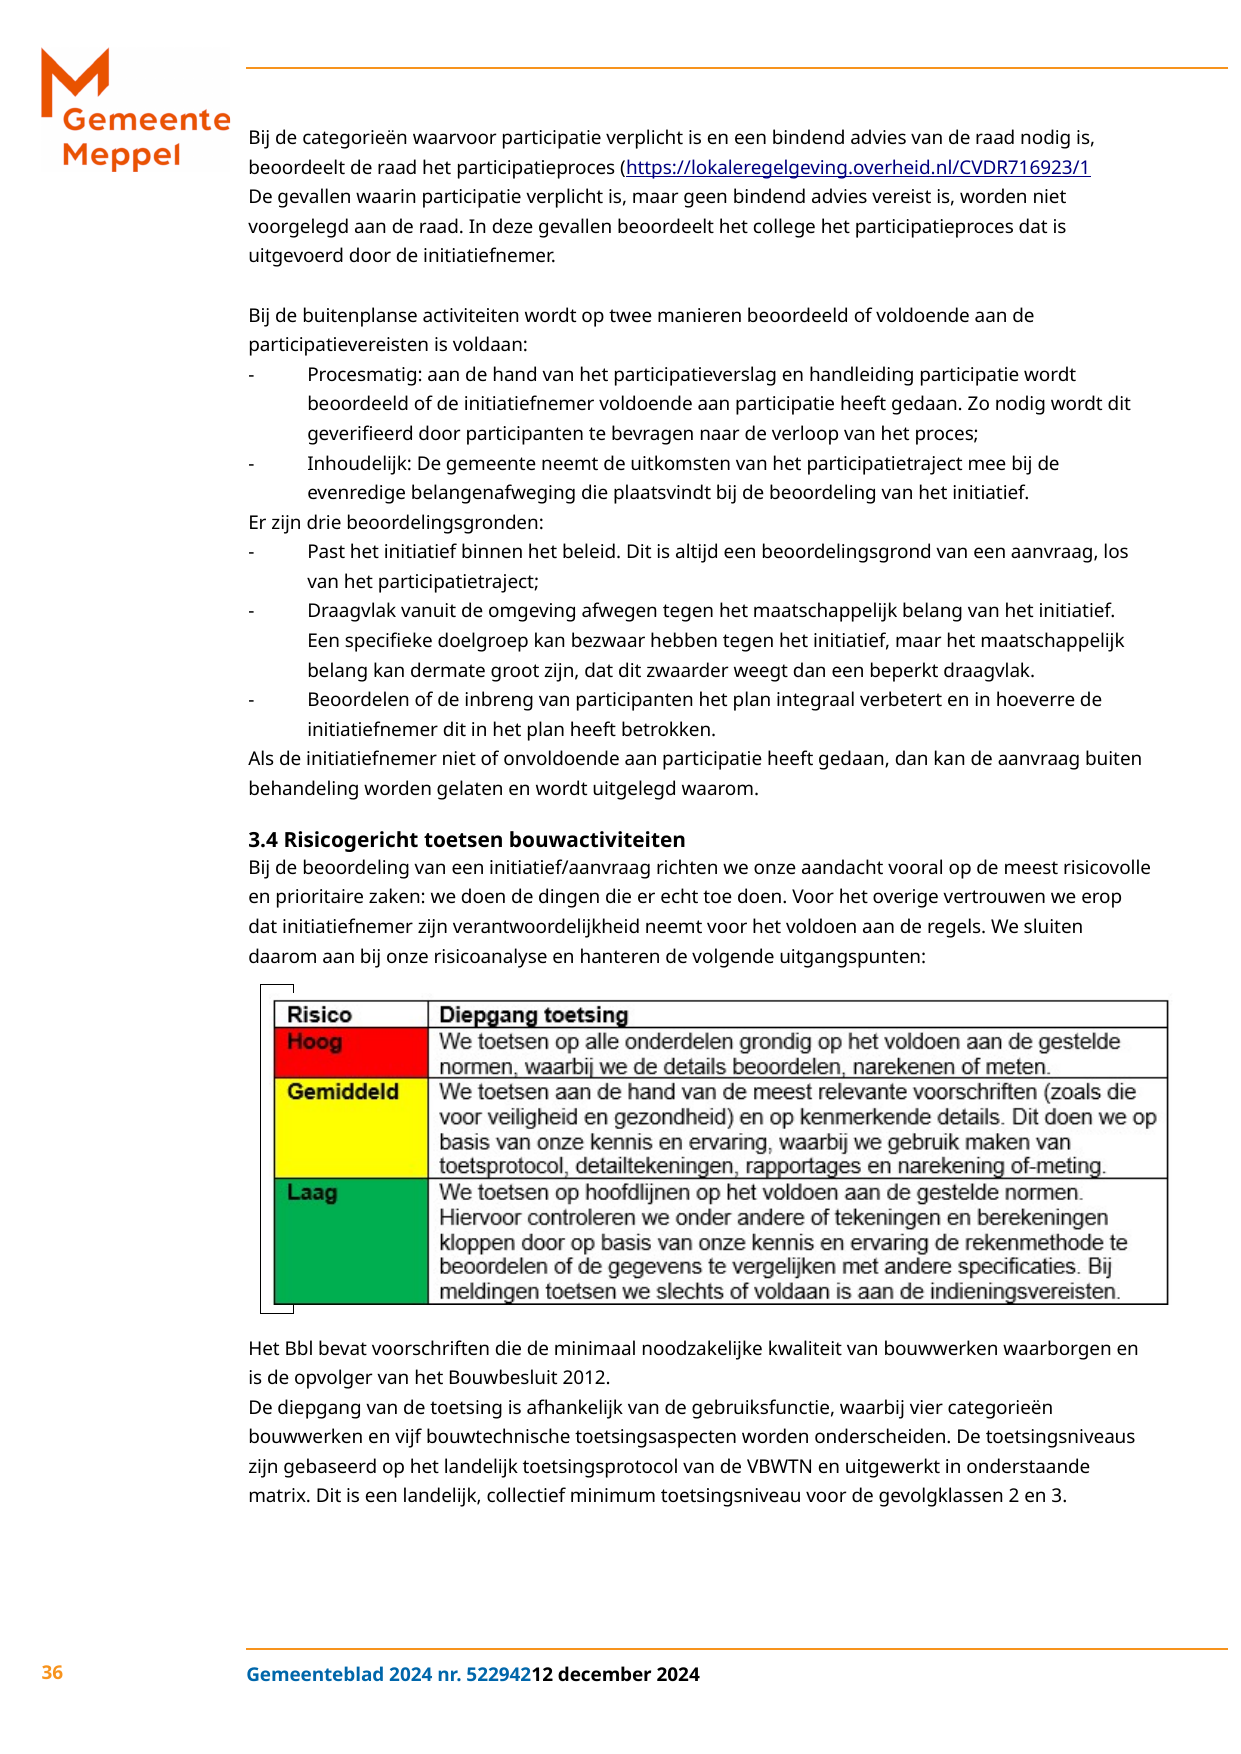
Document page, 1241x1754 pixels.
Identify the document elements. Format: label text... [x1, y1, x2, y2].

text Bij de categorieën waarvoor participatie verplicht is en een bindend advies van de raad nodig is, beoordeelt de raad het participatieproces (https://lokaleregelgeving.overheid.nl/CVDR716923/1 [248, 124, 1152, 180]
text Het Bbl bevat voorschriften die de minimaal noodzakelijke kwaliteit van bouwwerken waarborgen en is de opvolger van het Bouwbesluit 2012. [248, 1335, 1152, 1390]
text Bij de beoordeling van een initiatief/aanvraag richten we onze aandacht vooral op de meest risicovolle en prioritaire zaken: we doen de dingen die er echt toe doen. Voor het overige vertrouwen we erop dat initiatiefnemer zijn verantwoordelijkheid neemt voor het voldoen aan de regels. We sluiten daarom aan bij onze risicoanalyse en hanteren de volgende uitgangspunten: [248, 854, 1152, 968]
text De diepgang van de toetsing is afhankelijk van de gebruiksfunctie, waarbij vier categorieën bouwwerken en vijf bouwtechnische toetsingsaspecten worden onderscheiden. De toetsingsniveaus zijn gebaseerd op het landelijk toetsingsprotocol van de VBWTN en uitgewerkt in onderstaande matrix. Dit is een landelijk, collectief minimum toetsingsniveau voor de gevolgklassen 2 en 3. [248, 1394, 1152, 1508]
list Draagvlak vanuit de omgeving afwegen tegen het maatschappelijk belang van het initiatief. Een specifieke doelgroep kan bezwaar hebben tegen het initiatief, maar het maatschappelijk belang kan dermate groot zijn, dat dit zwaarder weegt dan een beperkt draagvlak. [248, 598, 1152, 683]
text 3.4 Risicogericht toetsen bouwactiviteiten [248, 826, 1152, 854]
picture [41, 47, 231, 172]
list Inhoudelijk: De gemeente neemt de uitkomsten van het participatietraject mee bij de evenredige belangenafweging die plaatsvindt bij de beoordeling van het initiatief. [248, 450, 1152, 505]
picture [268, 993, 1173, 1305]
list Past het initiatief binnen het beleid. Dit is altijd een beoordelingsgrond van een aanvraag, los van het participatietraject; [248, 538, 1152, 594]
text Bij de buitenplanse activiteiten wordt op twee manieren beoordeeld of voldoende aan de participatievereisten is voldaan: [248, 302, 1152, 357]
list Beoordelen of de inbreng van participanten het plan integraal verbetert en in hoeverre de initiatiefnemer dit in het plan heeft betrokken. [248, 686, 1152, 742]
text Als de initiatiefnemer niet of onvoldoende aan participatie heeft gedaan, dan kan de aanvraag buiten behandeling worden gelaten en wordt uitgelegd waarom. [248, 746, 1152, 801]
text De gevallen waarin participatie verplicht is, maar geen bindend advies vereist is, worden niet voorgelegd aan de raad. In deze gevallen beoordeelt het college het participatieproces dat is uitgevoerd door de initiatiefnemer. [248, 183, 1152, 268]
text Er zijn drie beoordelingsgronden: [248, 509, 1152, 535]
list Procesmatig: aan de hand van het participatieverslag en handleiding participatie wordt beoordeeld of de initiatiefnemer voldoende aan participatie heeft gedaan. Zo nodig wordt dit geverifieerd door participanten te bevragen naar de verloop van het proces; [248, 361, 1152, 446]
